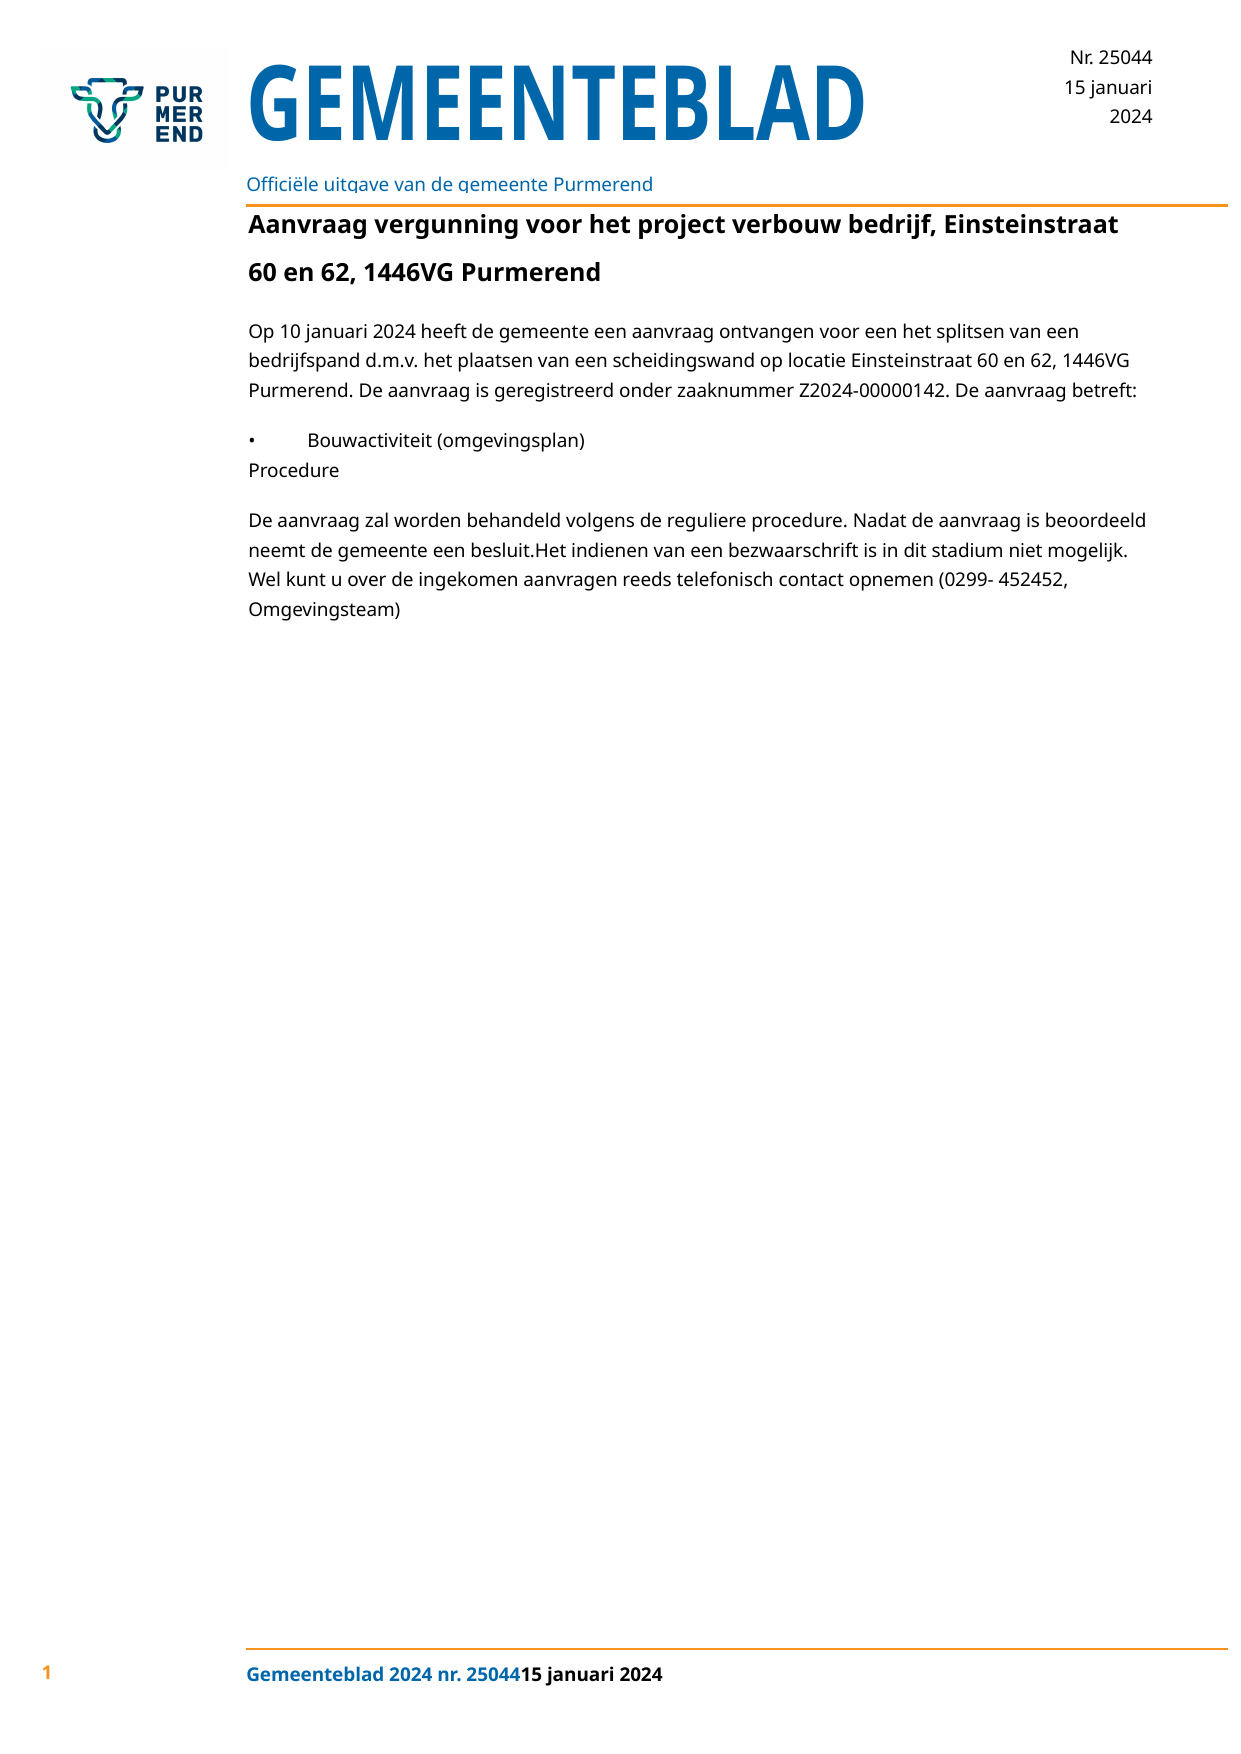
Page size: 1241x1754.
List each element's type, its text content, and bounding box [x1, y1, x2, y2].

picture [41, 47, 231, 172]
text Aanvraag vergunning voor het project verbouw bedrijf, Einsteinstraat 60 en 62, 1446VG Purmerend [248, 207, 1152, 288]
text Procedure [248, 457, 1152, 483]
text De aanvraag zal worden behandeld volgens de reguliere procedure. Nadat de aanvraag is beoordeeld neemt de gemeente een besluit.Het indienen van een bezwaarschrift is in dit stadium niet mogelijk. Wel kunt u over de ingekomen aanvragen reeds telefonisch contact opnemen (0299- 452452, Omgevingsteam) [248, 507, 1152, 622]
text Op 10 januari 2024 heeft de gemeente een aanvraag ontvangen voor een het splitsen van een bedrijfspand d.m.v. het plaatsen van een scheidingswand op locatie Einsteinstraat 60 en 62, 1446VG Purmerend. De aanvraag is geregistreerd onder zaaknummer Z2024-00000142. De aanvraag betreft: [248, 318, 1152, 403]
list Bouwactiviteit (omgevingsplan) [248, 427, 1152, 453]
